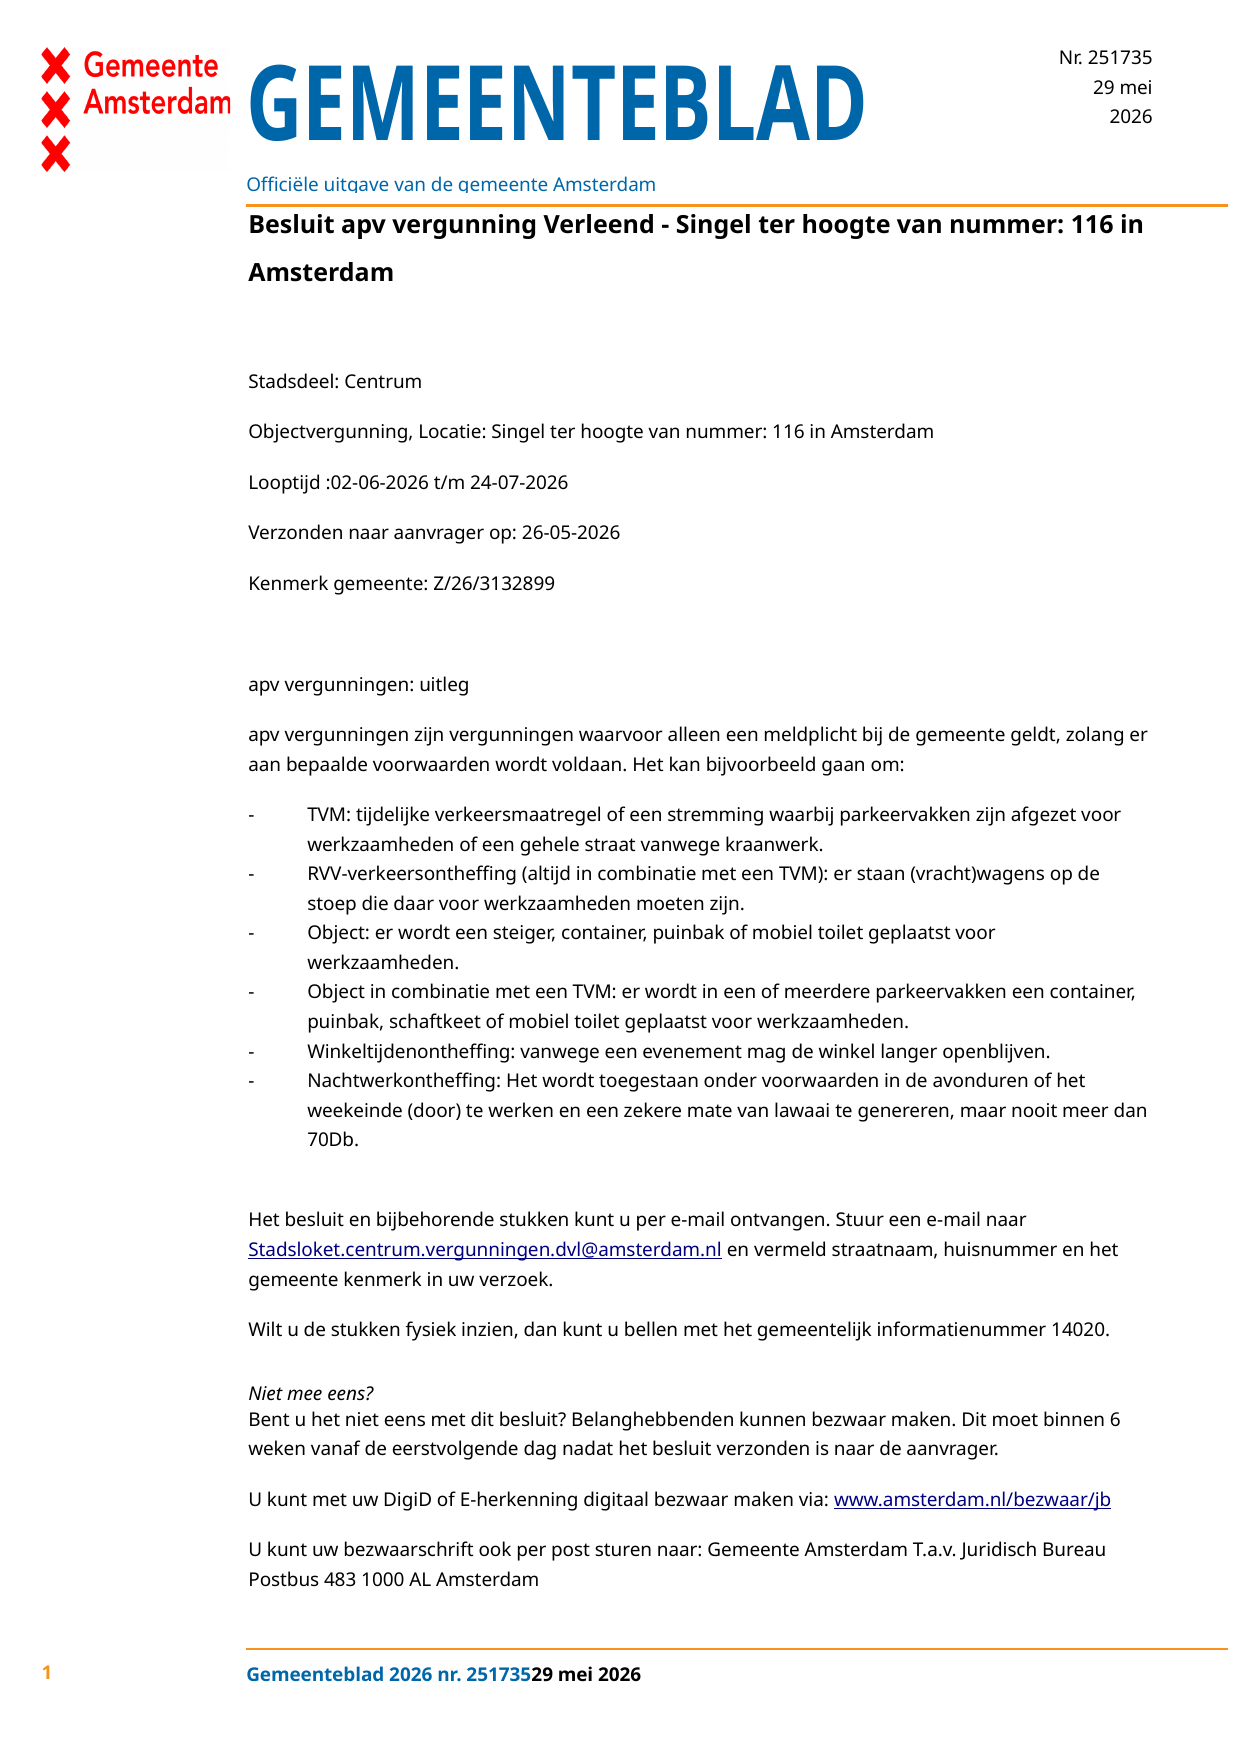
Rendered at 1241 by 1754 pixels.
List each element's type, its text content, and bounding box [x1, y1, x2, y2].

text Kenmerk gemeente: Z/26/3132899 [248, 570, 1152, 596]
list Nachtwerkontheffing: Het wordt toegestaan onder voorwaarden in de avonduren of het weekeinde (door) te werken en een zekere mate van lawaai te genereren, maar nooit meer dan 70Db. [248, 1067, 1152, 1152]
text Wilt u de stukken fysiek inzien, dan kunt u bellen met het gemeentelijk informatienummer 14020. [248, 1316, 1152, 1342]
picture [41, 47, 231, 172]
text Verzonden naar aanvrager op: 26-05-2026 [248, 519, 1152, 545]
text apv vergunningen: uitleg [248, 671, 1152, 697]
text U kunt met uw DigiD of E-herkenning digitaal bezwaar maken via: www.amsterdam.nl/bezwaar/jb [248, 1486, 1152, 1512]
list Object in combinatie met een TVM: er wordt in een of meerdere parkeervakken een container, puinbak, schaftkeet of mobiel toilet geplaatst voor werkzaamheden. [248, 979, 1152, 1034]
text Looptijd :02-06-2026 t/m 24-07-2026 [248, 469, 1152, 495]
list RVV-verkeersontheffing (altijd in combinatie met een TVM): er staan (vracht)wagens op de stoep die daar voor werkzaamheden moeten zijn. [248, 860, 1152, 916]
text Het besluit en bijbehorende stukken kunt u per e-mail ontvangen. Stuur een e-mail naar Stadsloket.centrum.vergunningen.dvl@amsterdam.nl en vermeld straatnaam, huisnummer en het gemeente kenmerk in uw verzoek. [248, 1207, 1152, 1292]
text Objectvergunning, Locatie: Singel ter hoogte van nummer: 116 in Amsterdam [248, 419, 1152, 444]
list Winkeltijdenontheffing: vanwege een evenement mag de winkel langer openblijven. [248, 1038, 1152, 1064]
list TVM: tijdelijke verkeersmaatregel of een stremming waarbij parkeervakken zijn afgezet voor werkzaamheden of een gehele straat vanwege kraanwerk. [248, 801, 1152, 857]
text Niet mee eens? [248, 1380, 1152, 1406]
text Besluit apv vergunning Verleend - Singel ter hoogte van nummer: 116 in Amsterdam [248, 207, 1152, 288]
text U kunt uw bezwaarschrift ook per post sturen naar: Gemeente Amsterdam T.a.v. Juridisch Bureau Postbus 483 1000 AL Amsterdam [248, 1536, 1152, 1592]
text apv vergunningen zijn vergunningen waarvoor alleen een meldplicht bij de gemeente geldt, zolang er aan bepaalde voorwaarden wordt voldaan. Het kan bijvoorbeeld gaan om: [248, 721, 1152, 777]
list Object: er wordt een steiger, container, puinbak of mobiel toilet geplaatst voor werkzaamheden. [248, 919, 1152, 975]
text Stadsdeel: Centrum [248, 368, 1152, 394]
text Bent u het niet eens met dit besluit? Belanghebbenden kunnen bezwaar maken. Dit moet binnen 6 weken vanaf de eerstvolgende dag nadat het besluit verzonden is naar de aanvrager. [248, 1406, 1152, 1461]
